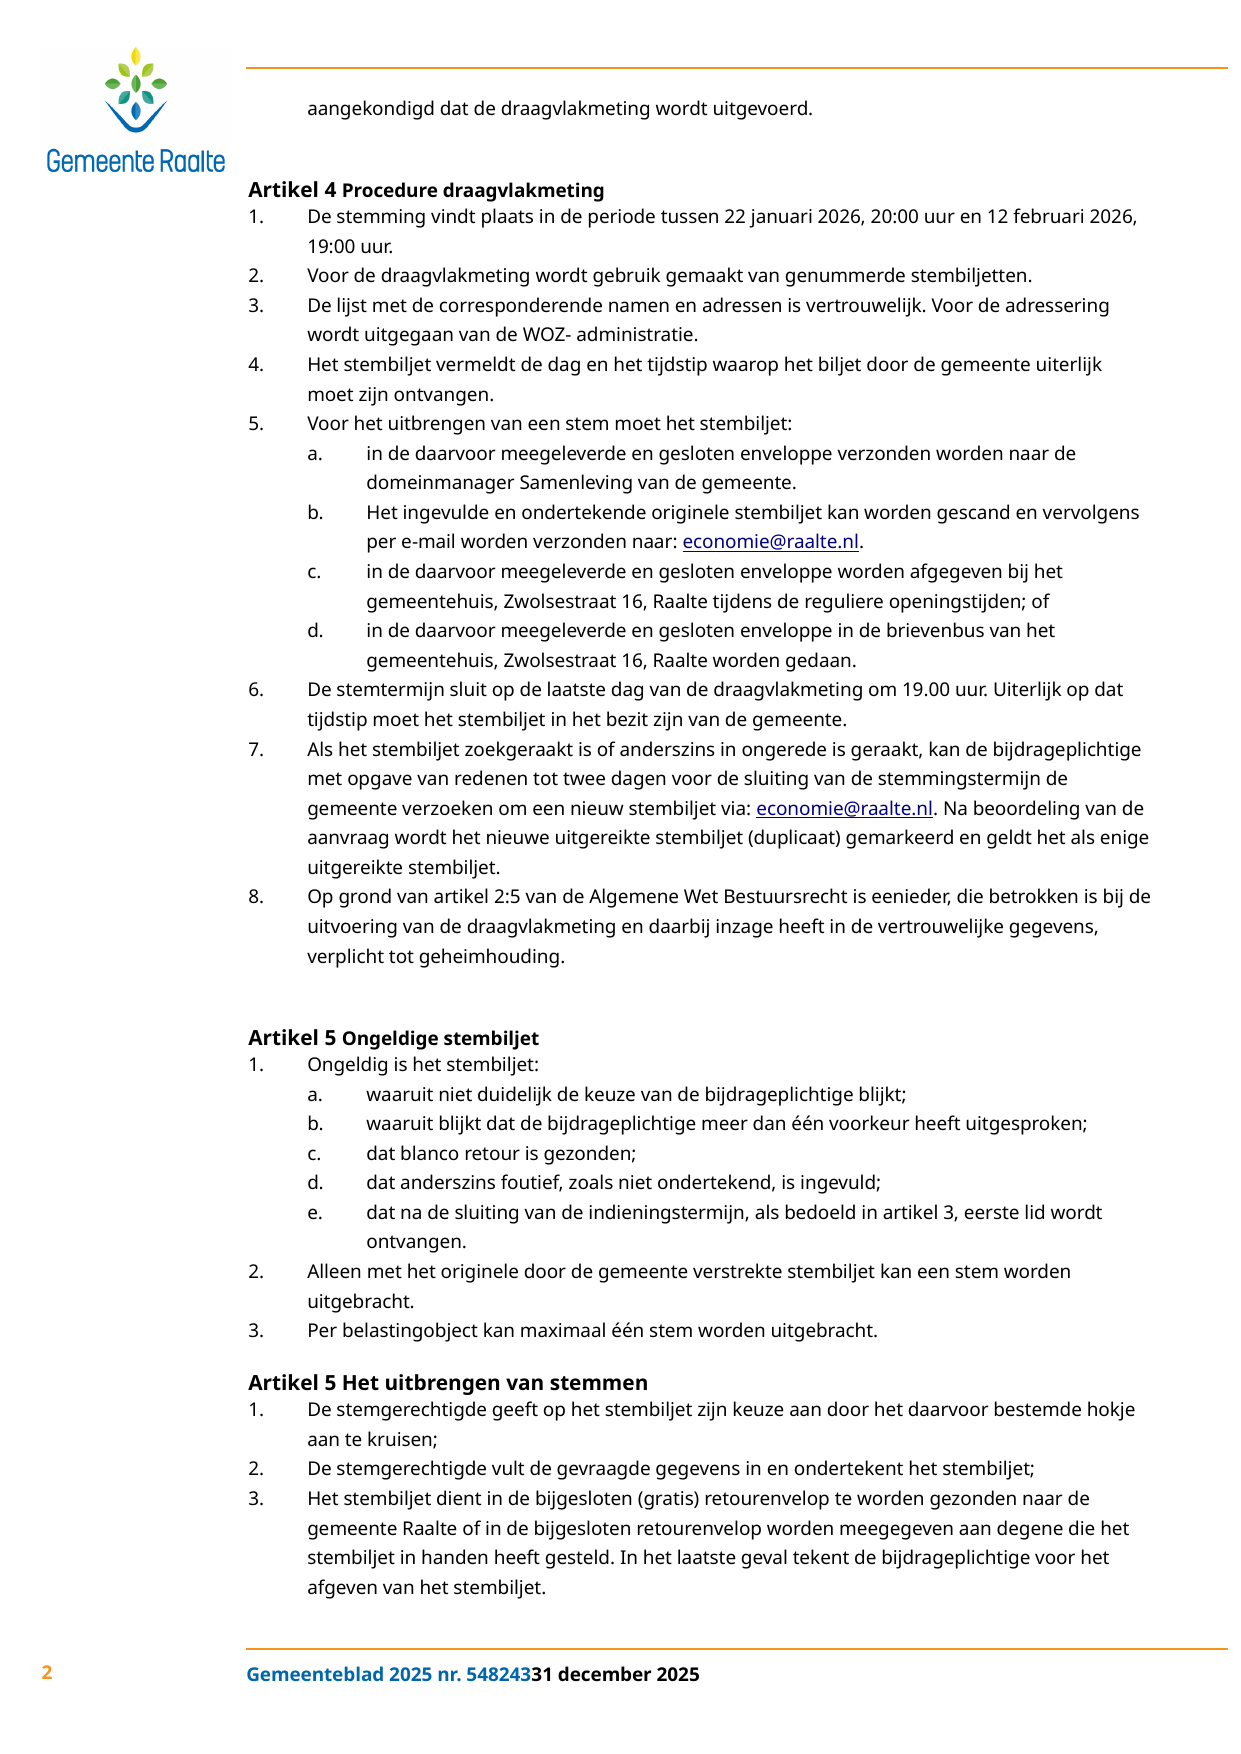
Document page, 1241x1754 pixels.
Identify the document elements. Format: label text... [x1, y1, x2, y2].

list De stemgerechtigde vult de gevraagde gegevens in en ondertekent het stembiljet; [248, 1456, 1152, 1481]
list waaruit niet duidelijk de keuze van de bijdrageplichtige blijkt; [307, 1081, 1152, 1107]
list Als het stembiljet zoekgeraakt is of anderszins in ongerede is geraakt, kan de bijdrageplichtige met opgave van redenen tot twee dagen voor de sluiting van de stemmingstermijn de gemeente verzoeken om een nieuw stembiljet via: economie@raalte.nl. Na beoordeling van de aanvraag wordt het nieuwe uitgereikte stembiljet (duplicaat) gemarkeerd en geldt het als enige uitgereikte stembiljet. [248, 736, 1152, 880]
list Ongeldig is het stembiljet: [248, 1051, 1152, 1077]
list aangekondigd dat de draagvlakmeting wordt uitgevoerd. [248, 95, 1152, 121]
list Het stembiljet vermeldt de dag en het tijdstip waarop het biljet door de gemeente uiterlijk moet zijn ontvangen. [248, 351, 1152, 406]
list De stemgerechtigde geeft op het stembiljet zijn keuze aan door het daarvoor bestemde hokje aan te kruisen; [248, 1396, 1152, 1452]
list De stemming vindt plaats in de periode tussen 22 januari 2026, 20:00 uur en 12 februari 2026, 19:00 uur. [248, 203, 1152, 258]
list Op grond van artikel 2:5 van de Algemene Wet Bestuursrecht is eenieder, die betrokken is bij de uitvoering van de draagvlakmeting en daarbij inzage heeft in de vertrouwelijke gegevens, verplicht tot geheimhouding. [248, 884, 1152, 968]
list dat anderszins foutief, zoals niet ondertekend, is ingevuld; [307, 1169, 1152, 1195]
list De stemtermijn sluit op de laatste dag van de draagvlakmeting om 19.00 uur. Uiterlijk op dat tijdstip moet het stembiljet in het bezit zijn van de gemeente. [248, 677, 1152, 732]
list in de daarvoor meegeleverde en gesloten enveloppe verzonden worden naar de domeinmanager Samenleving van de gemeente. [307, 440, 1152, 495]
list waaruit blijkt dat de bijdrageplichtige meer dan één voorkeur heeft uitgesproken; [307, 1110, 1152, 1136]
list Voor het uitbrengen van een stem moet het stembiljet: [248, 410, 1152, 436]
list in de daarvoor meegeleverde en gesloten enveloppe in de brievenbus van het gemeentehuis, Zwolsestraat 16, Raalte worden gedaan. [307, 617, 1152, 673]
list Het stembiljet dient in de bijgesloten (gratis) retourenvelop te worden gezonden naar de gemeente Raalte of in de bijgesloten retourenvelop worden meegegeven aan degene die het stembiljet in handen heeft gesteld. In het laatste geval tekent de bijdrageplichtige voor het afgeven van het stembiljet. [248, 1485, 1152, 1599]
list Het ingevulde en ondertekende originele stembiljet kan worden gescand en vervolgens per e-mail worden verzonden naar: economie@raalte.nl. [307, 499, 1152, 554]
text Artikel 4 Procedure draagvlakmeting [248, 175, 1152, 203]
list dat na de sluiting van de indieningstermijn, als bedoeld in artikel 3, eerste lid wordt ontvangen. [307, 1199, 1152, 1254]
picture [41, 47, 231, 172]
list Voor de draagvlakmeting wordt gebruik gemaakt van genummerde stembiljetten. [248, 262, 1152, 288]
text Artikel 5 Ongeldige stembiljet [248, 1023, 1152, 1051]
list Per belastingobject kan maximaal één stem worden uitgebracht. [248, 1317, 1152, 1343]
list in de daarvoor meegeleverde en gesloten enveloppe worden afgegeven bij het gemeentehuis, Zwolsestraat 16, Raalte tijdens de reguliere openingstijden; of [307, 558, 1152, 613]
list Alleen met het originele door de gemeente verstrekte stembiljet kan een stem worden uitgebracht. [248, 1258, 1152, 1314]
list dat blanco retour is gezonden; [307, 1140, 1152, 1166]
text Artikel 5 Het uitbrengen van stemmen [248, 1368, 1152, 1396]
list De lijst met de corresponderende namen en adressen is vertrouwelijk. Voor de adressering wordt uitgegaan van de WOZ- administratie. [248, 292, 1152, 347]
